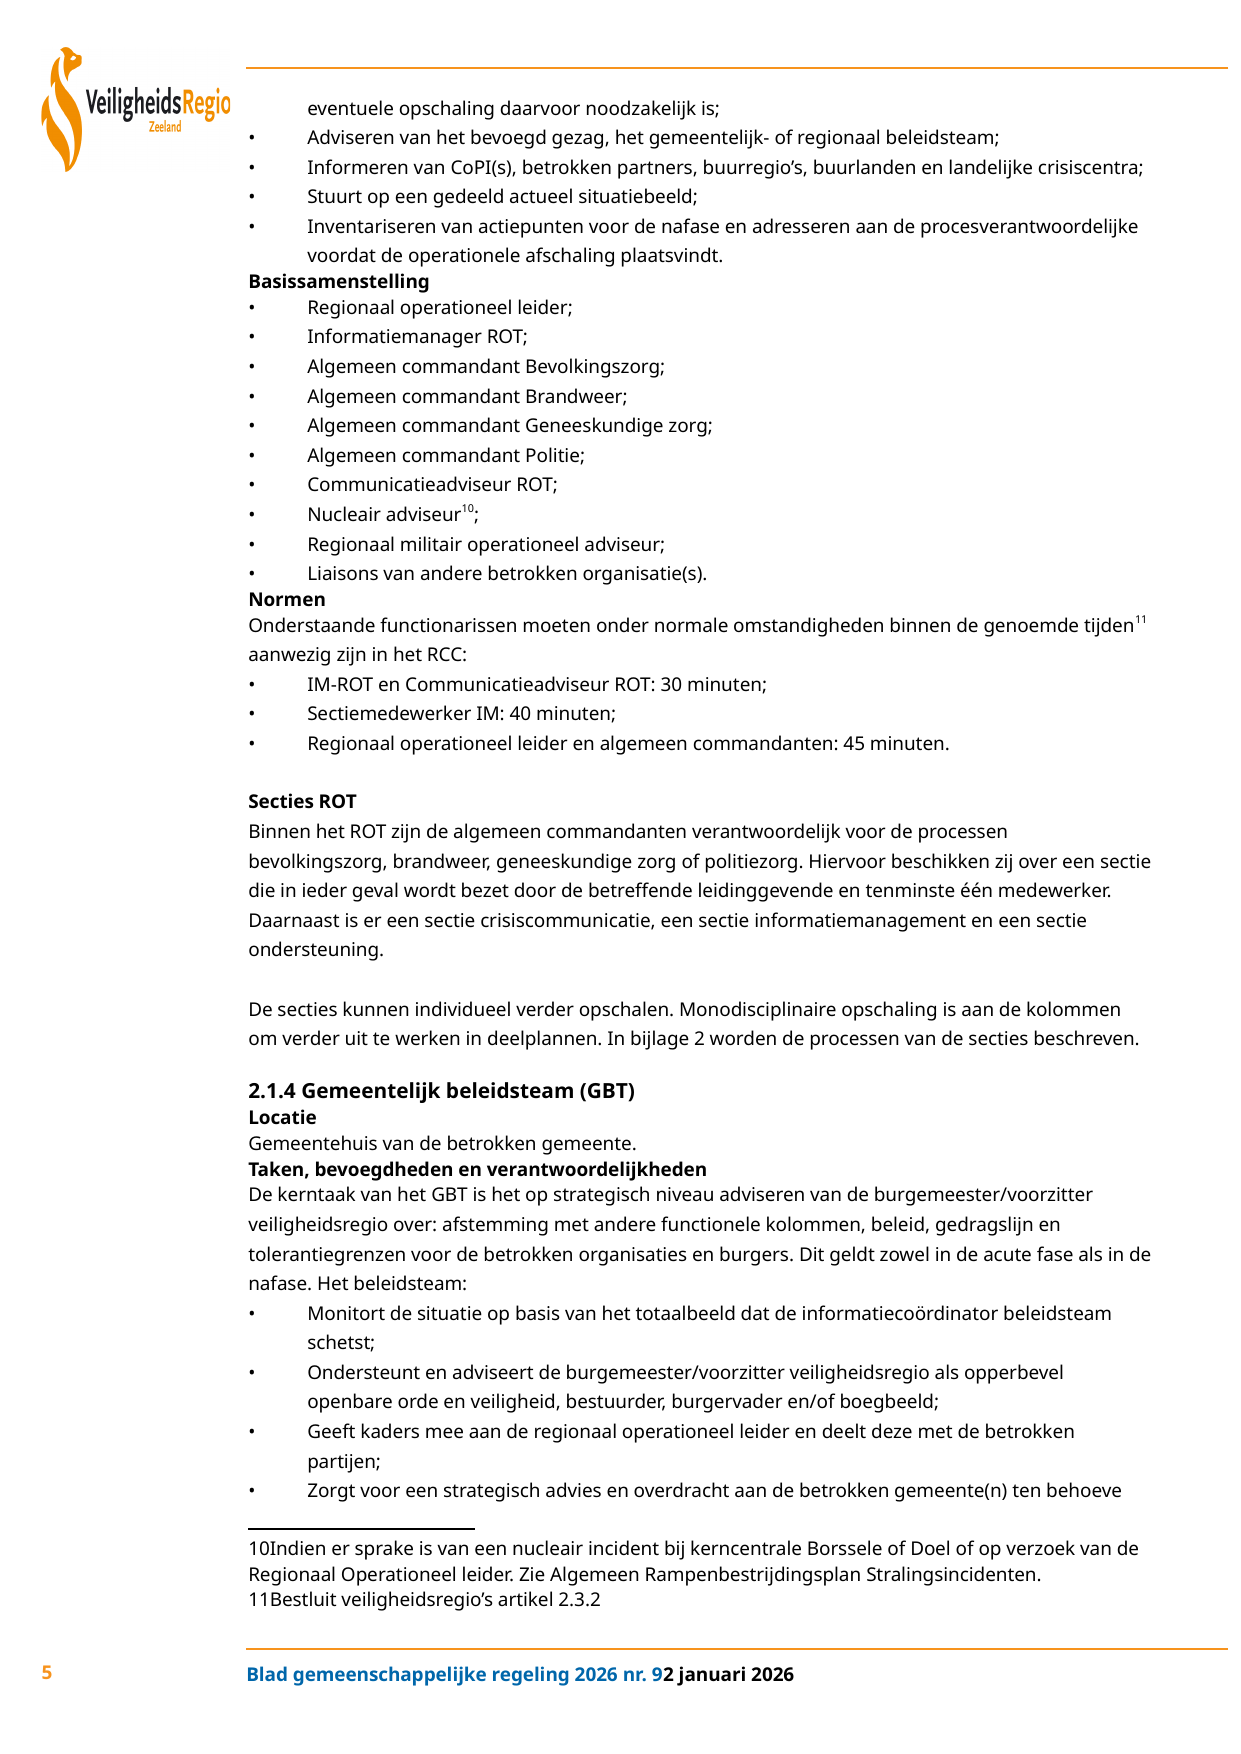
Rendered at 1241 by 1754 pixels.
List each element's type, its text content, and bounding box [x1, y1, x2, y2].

text De secties kunnen individueel verder opschalen. Monodisciplinaire opschaling is aan de kolommen om verder uit te werken in deelplannen. In bijlage 2 worden de processen van de secties beschreven. [248, 996, 1152, 1051]
table_cell Taken, bevoegdheden en verantwoordelijkheden [248, 1156, 1152, 1182]
table_cell Basissamenstelling [248, 269, 1152, 294]
text Binnen het ROT zijn de algemeen commandanten verantwoordelijk voor de processen bevolkingszorg, brandweer, geneeskundige zorg of politiezorg. Hiervoor beschikken zij over een sectie die in ieder geval wordt bezet door de betreffende leidinggevende en tenminste één medewerker. Daarnaast is er een sectie crisiscommunicatie, een sectie informatiemanagement en een sectie ondersteuning. [248, 818, 1152, 962]
table_cell De kerntaak van het GBT is het op strategisch niveau adviseren van de burgemeester/voorzitter veiligheidsregio over: afstemming met andere functionele kolommen, beleid, gedragslijn en tolerantiegrenzen voor de betrokken organisaties en burgers. Dit geldt zowel in de acute fase als in de nafase. Het beleidsteam: Monitort de situatie op basis van het totaalbeeld dat de informatiecoördinator beleidsteam schetst; Ondersteunt en adviseert de burgemeester/voorzitter veiligheidsregio als opperbevel openbare orde en veiligheid, bestuurder, burgervader en/of boegbeeld; Geeft kaders mee aan de regionaal operationeel leider en deelt deze met de betrokken partijen; Zorgt voor een strategisch advies en overdracht aan de betrokken gemeente(n) ten behoeve [248, 1182, 1152, 1503]
table_cell Gemeentehuis van de betrokken gemeente. [248, 1130, 1152, 1156]
table_header Locatie [248, 1104, 1152, 1130]
table_cell Normen [248, 586, 1152, 612]
text Secties ROT [248, 789, 1152, 814]
table_cell Onderstaande functionarissen moeten onder normale omstandigheden binnen de genoemde tijden aanwezig zijn in het RCC: IM-ROT en Communicatieadviseur ROT: 30 minuten; Sectiemedewerker IM: 40 minuten; Regionaal operationeel leider en algemeen commandanten: 45 minuten. [248, 612, 1152, 756]
table_cell Regionaal operationeel leider; Informatiemanager ROT; Algemeen commandant Bevolkingszorg; Algemeen commandant Brandweer; Algemeen commandant Geneeskundige zorg; Algemeen commandant Politie; Communicatieadviseur ROT; Nucleair adviseur; Regionaal militair operationeel adviseur; Liaisons van andere betrokken organisatie(s). [248, 294, 1152, 586]
picture [41, 47, 231, 172]
table_cell eventuele opschaling daarvoor noodzakelijk is; Adviseren van het bevoegd gezag, het gemeentelijk- of regionaal beleidsteam; Informeren van CoPI(s), betrokken partners, buurregio’s, buurlanden en landelijke crisiscentra; Stuurt op een gedeeld actueel situatiebeeld; Inventariseren van actiepunten voor de nafase en adresseren aan de procesverantwoordelijke voordat de operationele afschaling plaatsvindt. [248, 95, 1152, 268]
text 2.1.4 Gemeentelijk beleidsteam (GBT) [248, 1076, 1152, 1104]
